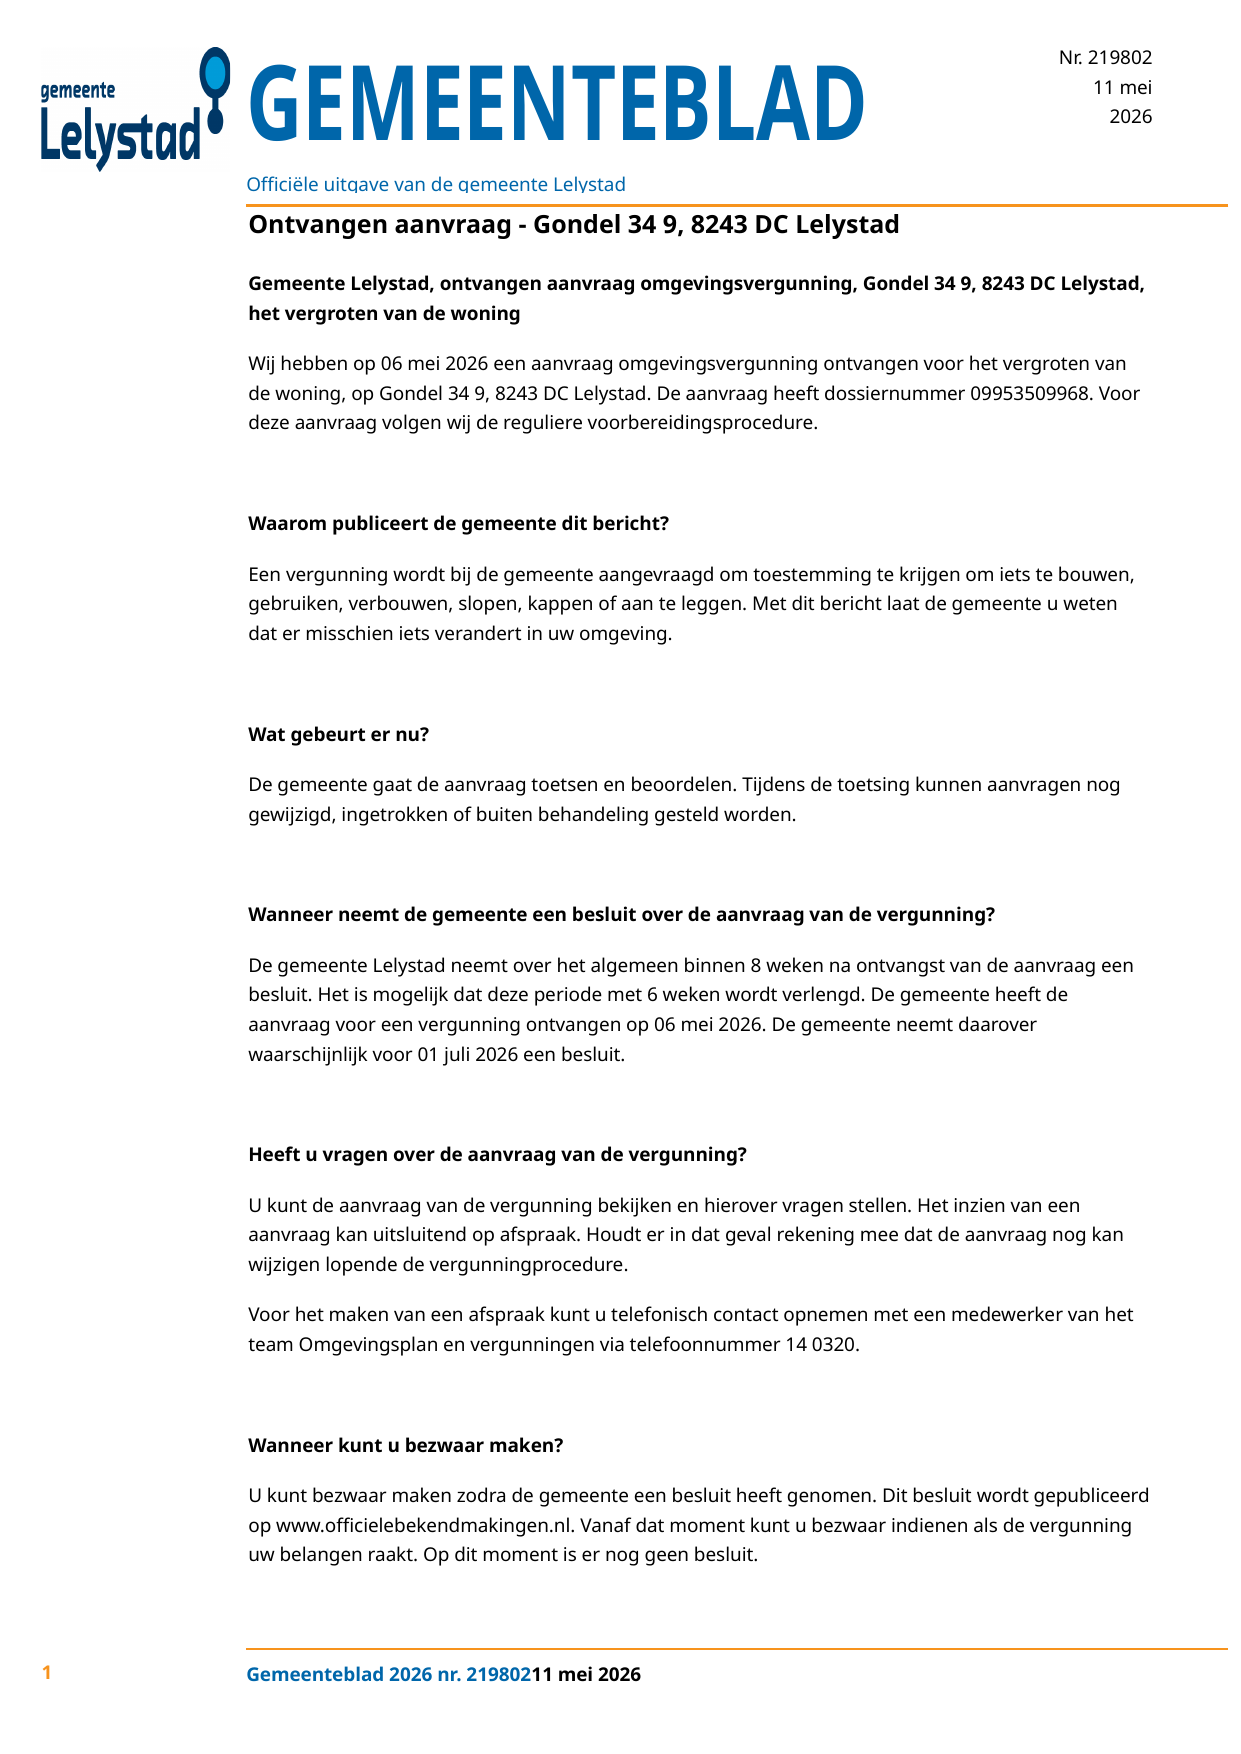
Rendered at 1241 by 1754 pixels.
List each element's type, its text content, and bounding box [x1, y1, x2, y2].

text U kunt de aanvraag van de vergunning bekijken en hierover vragen stellen. Het inzien van een aanvraag kan uitsluitend op afspraak. Houdt er in dat geval rekening mee dat de aanvraag nog kan wijzigen lopende de vergunningprocedure. [248, 1192, 1152, 1277]
text Gemeente Lelystad, ontvangen aanvraag omgevingsvergunning, Gondel 34 9, 8243 DC Lelystad, het vergroten van de woning [248, 270, 1152, 326]
text De gemeente gaat de aanvraag toetsen en beoordelen. Tijdens de toetsing kunnen aanvragen nog gewijzigd, ingetrokken of buiten behandeling gesteld worden. [248, 771, 1152, 826]
text De gemeente Lelystad neemt over het algemeen binnen 8 weken na ontvangst van de aanvraag een besluit. Het is mogelijk dat deze periode met 6 weken wordt verlengd. De gemeente heeft de aanvraag voor een vergunning ontvangen op 06 mei 2026. De gemeente neemt daarover waarschijnlijk voor 01 juli 2026 een besluit. [248, 952, 1152, 1066]
text Een vergunning wordt bij de gemeente aangevraagd om toestemming te krijgen om iets te bouwen, gebruiken, verbouwen, slopen, kappen of aan te leggen. Met dit bericht laat de gemeente u weten dat er misschien iets verandert in uw omgeving. [248, 561, 1152, 646]
picture [41, 47, 231, 172]
text Wanneer kunt u bezwaar maken? [248, 1432, 1152, 1458]
text Ontvangen aanvraag - Gondel 34 9, 8243 DC Lelystad [248, 207, 1152, 241]
text Wij hebben op 06 mei 2026 een aanvraag omgevingsvergunning ontvangen voor het vergroten van de woning, op Gondel 34 9, 8243 DC Lelystad. De aanvraag heeft dossiernummer 09953509968. Voor deze aanvraag volgen wij de reguliere voorbereidingsprocedure. [248, 350, 1152, 435]
text U kunt bezwaar maken zodra de gemeente een besluit heeft genomen. Dit besluit wordt gepubliceerd op www.officielebekendmakingen.nl. Vanaf dat moment kunt u bezwaar indienen als de vergunning uw belangen raakt. Op dit moment is er nog geen besluit. [248, 1482, 1152, 1567]
text Heeft u vragen over de aanvraag van de vergunning? [248, 1142, 1152, 1167]
text Wanneer neemt de gemeente een besluit over de aanvraag van de vergunning? [248, 902, 1152, 927]
text Voor het maken van een afspraak kunt u telefonisch contact opnemen met een medewerker van het team Omgevingsplan en vergunningen via telefoonnummer 14 0320. [248, 1302, 1152, 1357]
text Waarom publiceert de gemeente dit bericht? [248, 510, 1152, 536]
text Wat gebeurt er nu? [248, 721, 1152, 746]
